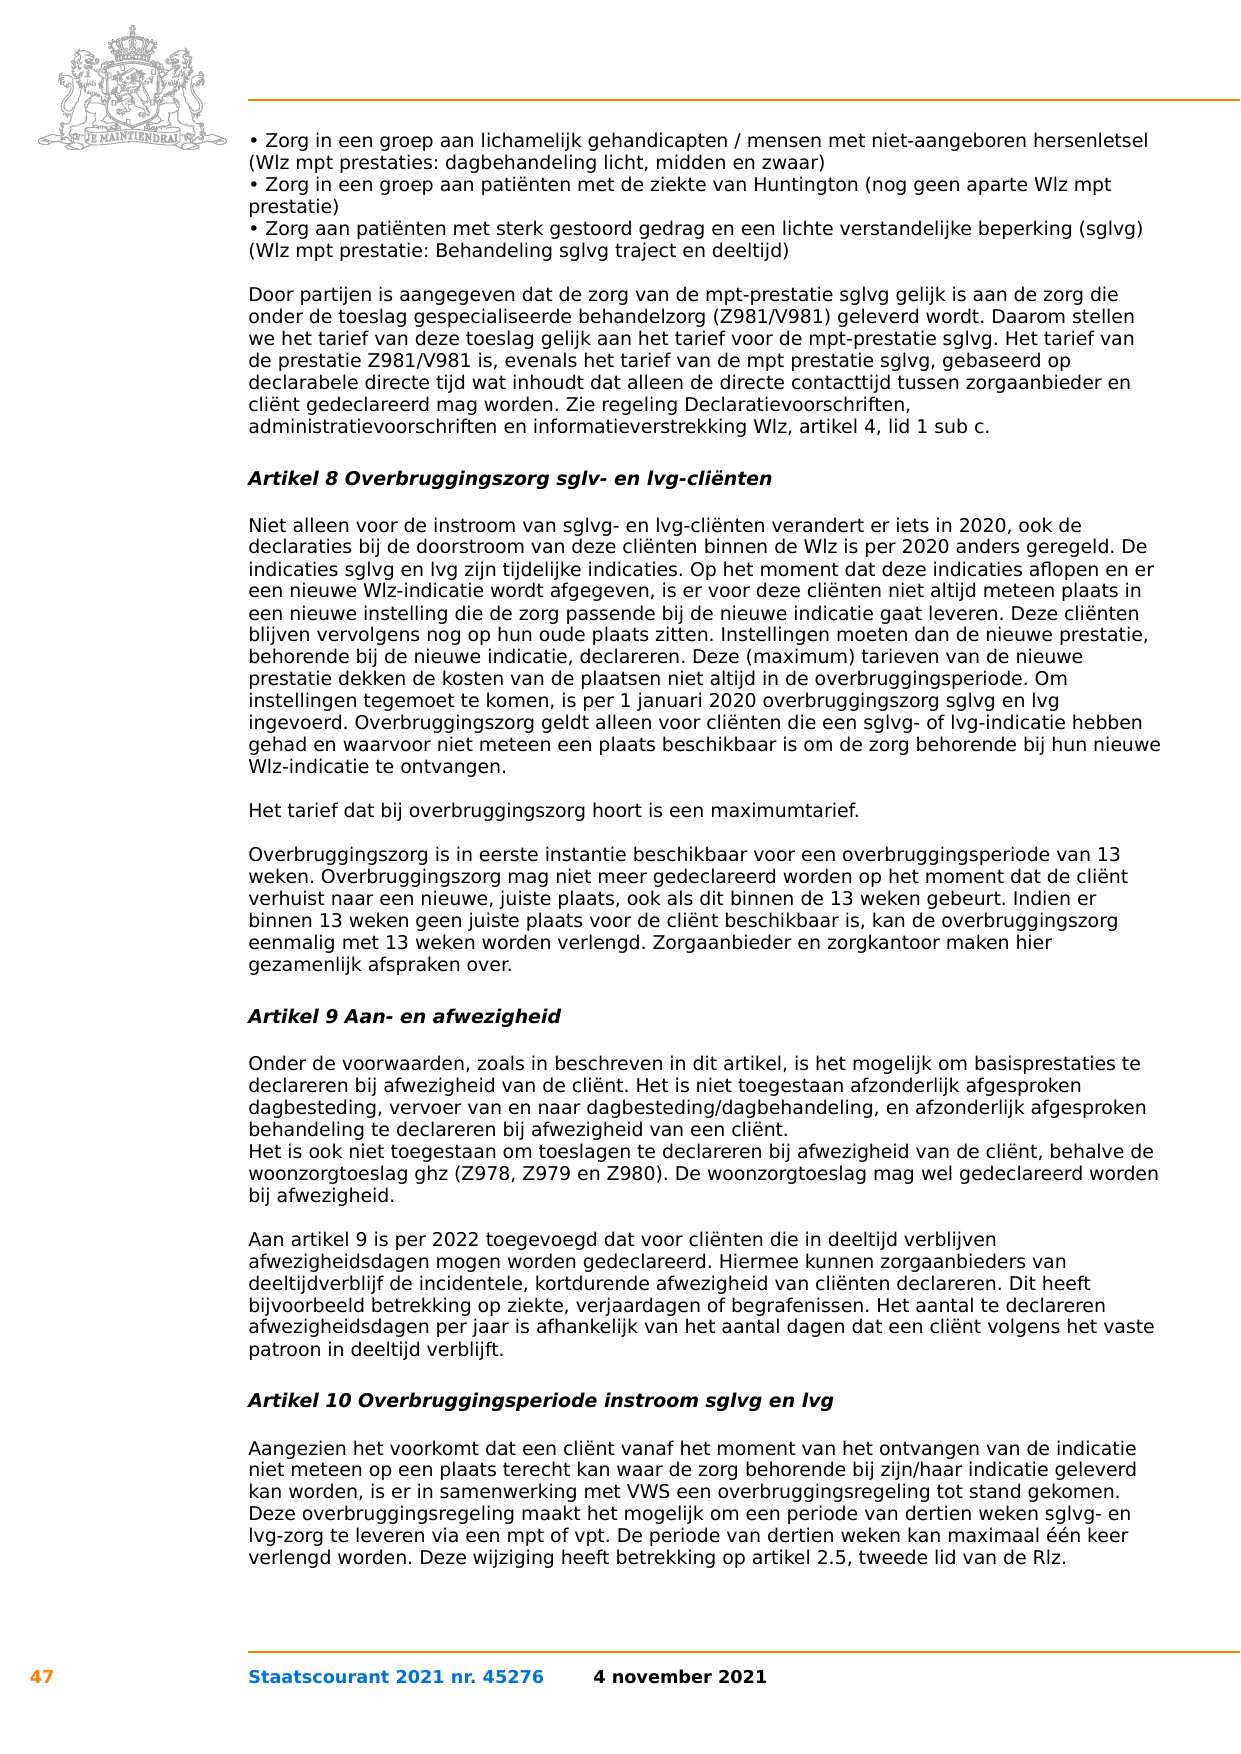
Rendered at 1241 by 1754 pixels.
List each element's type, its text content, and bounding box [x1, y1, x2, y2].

text Niet alleen voor de instroom van sglvg- en lvg-cliënten verandert er iets in 2020, ook de declaraties bij de doorstroom van deze cliënten binnen de Wlz is per 2020 anders geregeld. De indicaties sglvg en lvg zijn tijdelijke indicaties. Op het moment dat deze indicaties aflopen en er een nieuwe Wlz-indicatie wordt afgegeven, is er voor deze cliënten niet altijd meteen plaats in een nieuwe instelling die de zorg passende bij de nieuwe indicatie gaat leveren. Deze cliënten blijven vervolgens nog op hun oude plaats zitten. Instellingen moeten dan de nieuwe prestatie, behorende bij de nieuwe indicatie, declareren. Deze (maximum) tarieven van de nieuwe prestatie dekken de kosten van de plaatsen niet altijd in de overbruggingsperiode. Om instellingen tegemoet te komen, is per 1 januari 2020 overbruggingszorg sglvg en lvg ingevoerd. Overbruggingszorg geldt alleen voor cliënten die een sglvg- of lvg-indicatie hebben gehad en waarvoor niet meteen een plaats beschikbaar is om de zorg behorende bij hun nieuwe Wlz-indicatie te ontvangen. [248, 514, 1163, 778]
text • Zorg aan patiënten met sterk gestoord gedrag en een lichte verstandelijke beperking (sglvg) (Wlz mpt prestatie: Behandeling sglvg traject en deeltijd) [248, 218, 1163, 262]
text • Zorg in een groep aan lichamelijk gehandicapten / mensen met niet-aangeboren hersenletsel (Wlz mpt prestaties: dagbehandeling licht, midden en zwaar) [248, 130, 1163, 174]
subtitle Artikel 10 Overbruggingsperiode instroom sglvg en lvg [248, 1390, 1163, 1412]
text Overbruggingszorg is in eerste instantie beschikbaar voor een overbruggingsperiode van 13 weken. Overbruggingszorg mag niet meer gedeclareerd worden op het moment dat de cliënt verhuist naar een nieuwe, juiste plaats, ook als dit binnen de 13 weken gebeurt. Indien er binnen 13 weken geen juiste plaats voor de cliënt beschikbaar is, kan de overbruggingszorg eenmalig met 13 weken worden verlengd. Zorgaanbieder en zorgkantoor maken hier gezamenlijk afspraken over. [248, 844, 1163, 976]
picture [38, 25, 227, 150]
text Aan artikel 9 is per 2022 toegevoegd dat voor cliënten die in deeltijd verblijven afwezigheidsdagen mogen worden gedeclareerd. Hiermee kunnen zorgaanbieders van deeltijdverblijf de incidentele, kortdurende afwezigheid van cliënten declareren. Dit heeft bijvoorbeeld betrekking op ziekte, verjaardagen of begrafenissen. Het aantal te declareren afwezigheidsdagen per jaar is afhankelijk van het aantal dagen dat een cliënt volgens het vaste patroon in deeltijd verblijft. [248, 1228, 1163, 1360]
subtitle Artikel 8 Overbruggingszorg sglv- en lvg-cliënten [248, 467, 1163, 489]
subtitle Artikel 9 Aan- en afwezigheid [248, 1006, 1163, 1028]
text Aangezien het voorkomt dat een cliënt vanaf het moment van het ontvangen van de indicatie niet meteen op een plaats terecht kan waar de zorg behorende bij zijn/haar indicatie geleverd kan worden, is er in samenwerking met VWS een overbruggingsregeling tot stand gekomen. Deze overbruggingsregeling maakt het mogelijk om een periode van dertien weken sglvg- en lvg-zorg te leveren via een mpt of vpt. De periode van dertien weken kan maximaal één keer verlengd worden. Deze wijziging heeft betrekking op artikel 2.5, tweede lid van de Rlz. [248, 1437, 1163, 1569]
text Door partijen is aangegeven dat de zorg van de mpt-prestatie sglvg gelijk is aan de zorg die onder de toeslag gespecialiseerde behandelzorg (Z981/V981) geleverd wordt. Daarom stellen we het tarief van deze toeslag gelijk aan het tarief voor de mpt-prestatie sglvg. Het tarief van de prestatie Z981/V981 is, evenals het tarief van de mpt prestatie sglvg, gebaseerd op declarabele directe tijd wat inhoudt dat alleen de directe contacttijd tussen zorgaanbieder en cliënt gedeclareerd mag worden. Zie regeling Declaratievoorschriften, administratievoorschriften en informatieverstrekking Wlz, artikel 4, lid 1 sub c. [248, 284, 1163, 437]
text Onder de voorwaarden, zoals in beschreven in dit artikel, is het mogelijk om basisprestaties te declareren bij afwezigheid van de cliënt. Het is niet toegestaan afzonderlijk afgesproken dagbesteding, vervoer van en naar dagbesteding/dagbehandeling, en afzonderlijk afgesproken behandeling te declareren bij afwezigheid van een cliënt. [248, 1053, 1163, 1141]
text • Zorg in een groep aan patiënten met de ziekte van Huntington (nog geen aparte Wlz mpt prestatie) [248, 174, 1163, 218]
text Het is ook niet toegestaan om toeslagen te declareren bij afwezigheid van de cliënt, behalve de woonzorgtoeslag ghz (Z978, Z979 en Z980). De woonzorgtoeslag mag wel gedeclareerd worden bij afwezigheid. [248, 1141, 1163, 1207]
text Het tarief dat bij overbruggingszorg hoort is een maximumtarief. [248, 800, 1163, 822]
